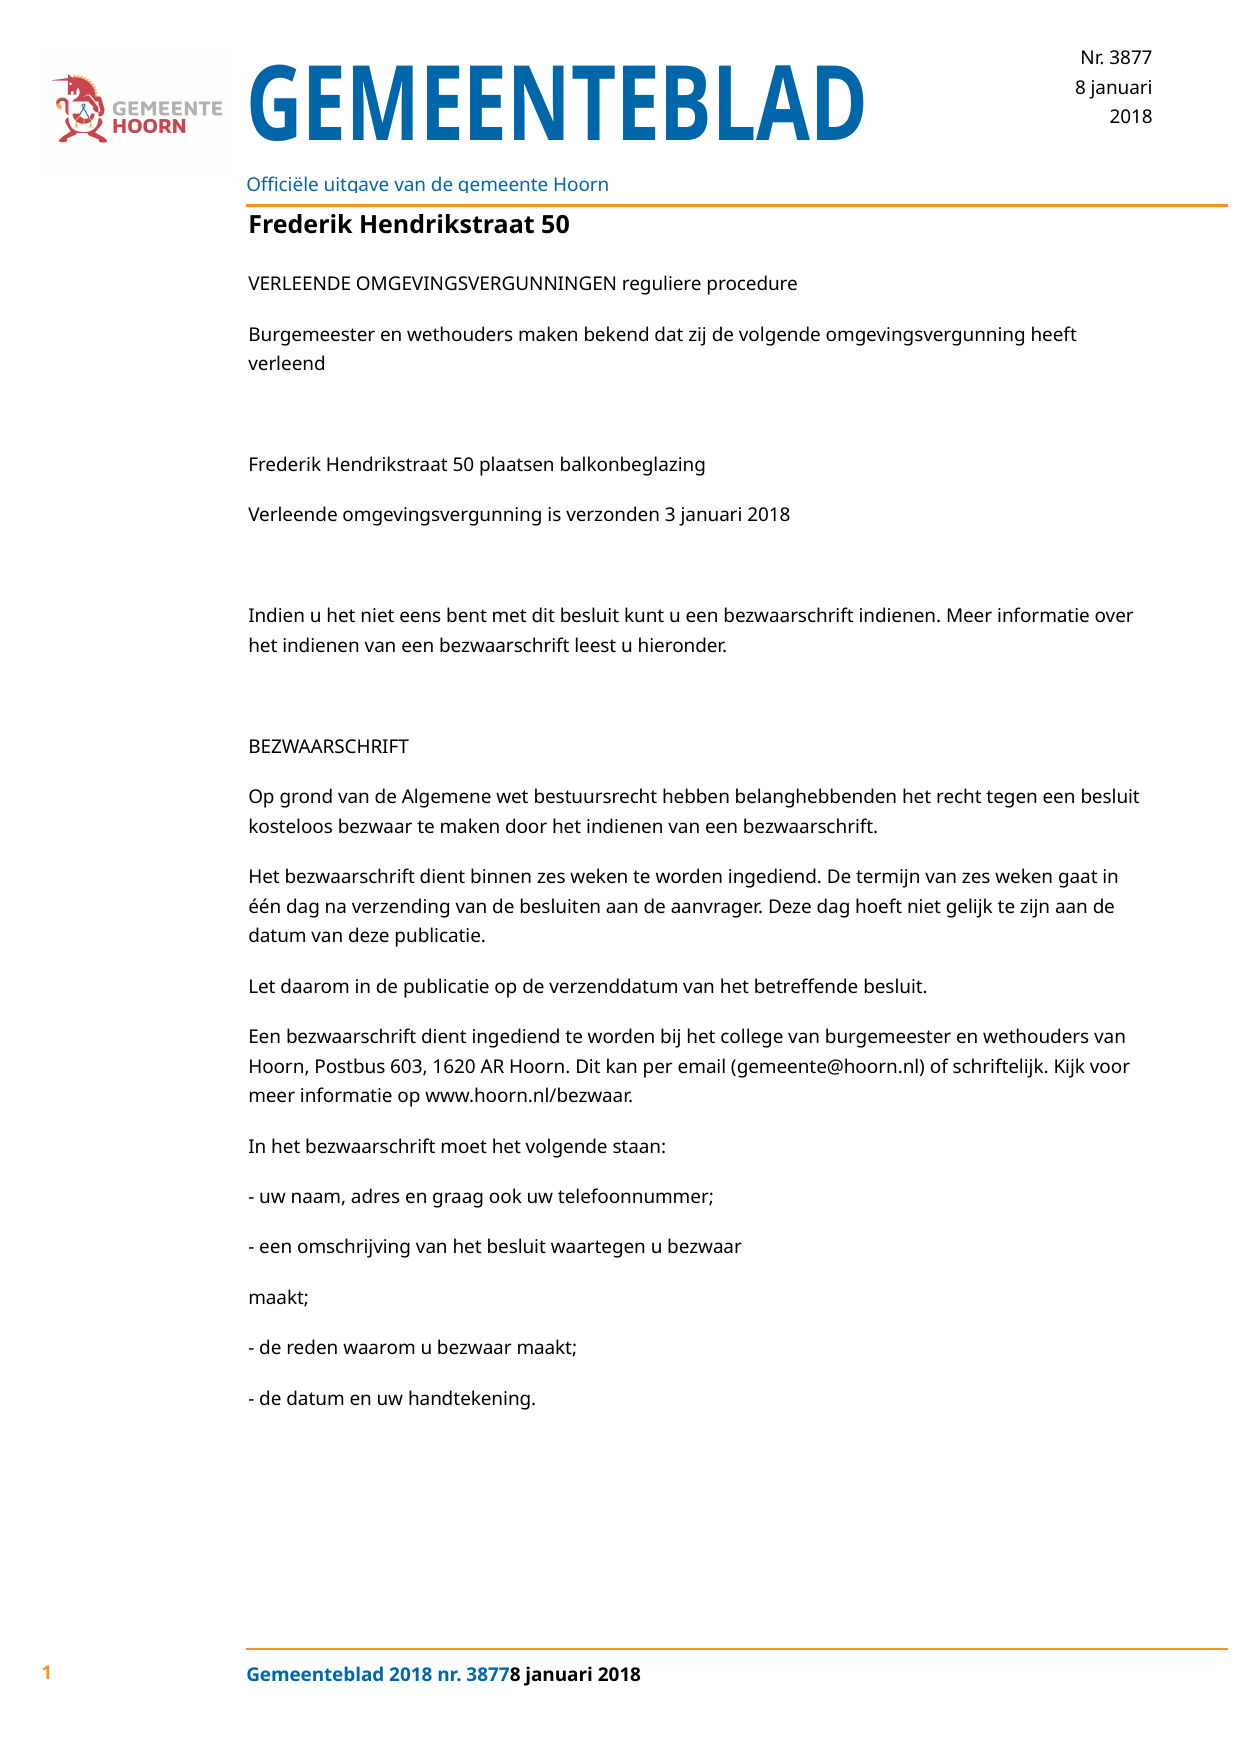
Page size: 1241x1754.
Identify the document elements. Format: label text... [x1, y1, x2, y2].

text Indien u het niet eens bent met dit besluit kunt u een bezwaarschrift indienen. Meer informatie over het indienen van een bezwaarschrift leest u hieronder. [248, 602, 1152, 658]
text - een omschrijving van het besluit waartegen u bezwaar [248, 1234, 1152, 1259]
text Een bezwaarschrift dient ingediend te worden bij het college van burgemeester en wethouders van Hoorn, Postbus 603, 1620 AR Hoorn. Dit kan per email (gemeente@hoorn.nl) of schriftelijk. Kijk voor meer informatie op www.hoorn.nl/bezwaar. [248, 1023, 1152, 1108]
text Let daarom in de publicatie op de verzenddatum van het betreffende besluit. [248, 973, 1152, 998]
text Het bezwaarschrift dient binnen zes weken te worden ingediend. De termijn van zes weken gaat in één dag na verzending van de besluiten aan de aanvrager. Deze dag hoeft niet gelijk te zijn aan de datum van deze publicatie. [248, 863, 1152, 948]
text - uw naam, adres en graag ook uw telefoonnummer; [248, 1183, 1152, 1209]
text Burgemeester en wethouders maken bekend dat zij de volgende omgevingsvergunning heeft verleend [248, 321, 1152, 376]
text VERLEENDE OMGEVINGSVERGUNNINGEN reguliere procedure [248, 270, 1152, 296]
text In het bezwaarschrift moet het volgende staan: [248, 1133, 1152, 1158]
picture [41, 47, 231, 172]
text - de datum en uw handtekening. [248, 1385, 1152, 1411]
text - de reden waarom u bezwaar maakt; [248, 1334, 1152, 1360]
text Verleende omgevingsvergunning is verzonden 3 januari 2018 [248, 502, 1152, 527]
text maakt; [248, 1284, 1152, 1310]
text BEZWAARSCHRIFT [248, 733, 1152, 758]
text Op grond van de Algemene wet bestuursrecht hebben belanghebbenden het recht tegen een besluit kosteloos bezwaar te maken door het indienen van een bezwaarschrift. [248, 783, 1152, 838]
text Frederik Hendrikstraat 50 [248, 207, 1152, 241]
text Frederik Hendrikstraat 50 plaatsen balkonbeglazing [248, 451, 1152, 477]
